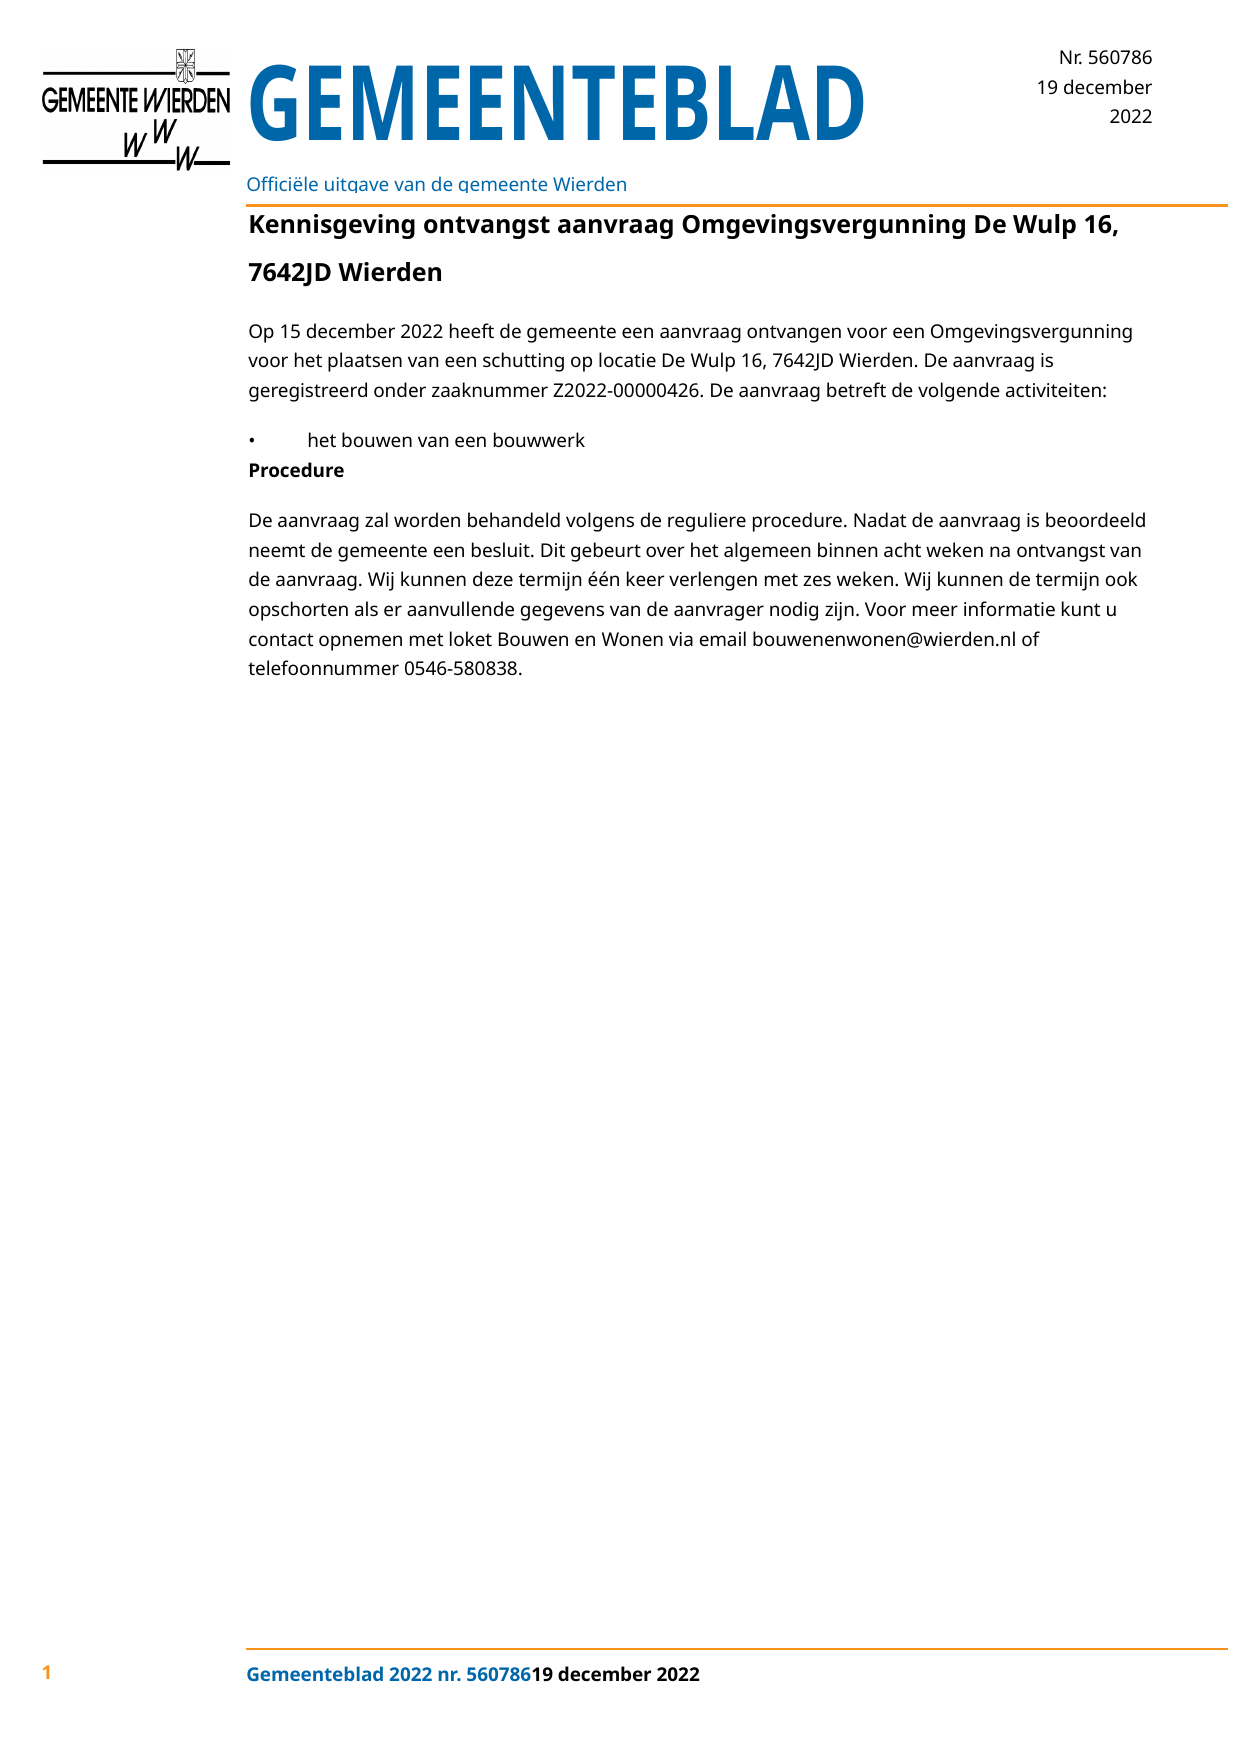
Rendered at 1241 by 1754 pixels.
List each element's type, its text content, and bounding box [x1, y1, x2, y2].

picture [41, 47, 231, 172]
text Kennisgeving ontvangst aanvraag Omgevingsvergunning De Wulp 16, 7642JD Wierden [248, 207, 1152, 288]
list het bouwen van een bouwwerk [248, 427, 1152, 453]
text Op 15 december 2022 heeft de gemeente een aanvraag ontvangen voor een Omgevingsvergunning voor het plaatsen van een schutting op locatie De Wulp 16, 7642JD Wierden. De aanvraag is geregistreerd onder zaaknummer Z2022-00000426. De aanvraag betreft de volgende activiteiten: [248, 318, 1152, 403]
text Procedure [248, 457, 1152, 483]
text De aanvraag zal worden behandeld volgens de reguliere procedure. Nadat de aanvraag is beoordeeld neemt de gemeente een besluit. Dit gebeurt over het algemeen binnen acht weken na ontvangst van de aanvraag. Wij kunnen deze termijn één keer verlengen met zes weken. Wij kunnen de termijn ook opschorten als er aanvullende gegevens van de aanvrager nodig zijn. Voor meer informatie kunt u contact opnemen met loket Bouwen en Wonen via email bouwenenwonen@wierden.nl of telefoonnummer 0546-580838. [248, 507, 1152, 681]
